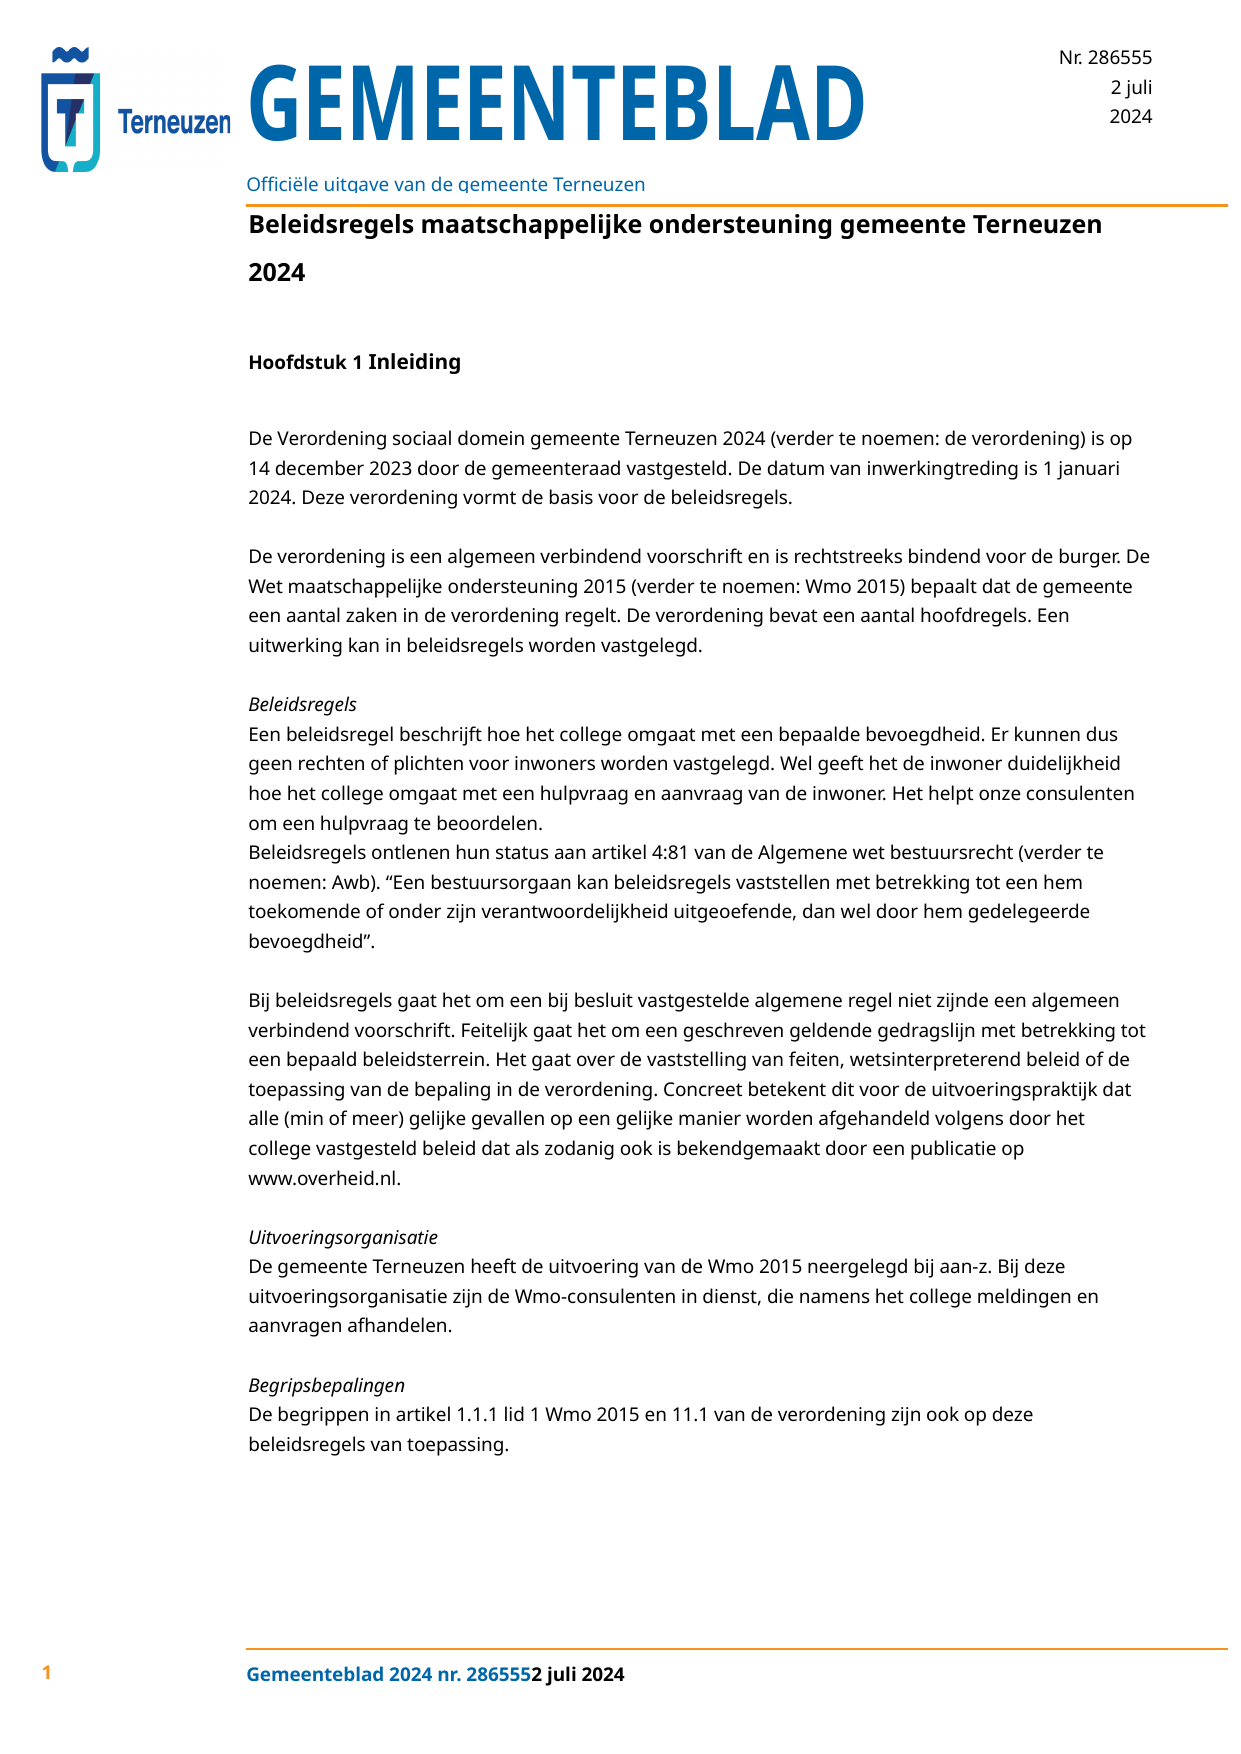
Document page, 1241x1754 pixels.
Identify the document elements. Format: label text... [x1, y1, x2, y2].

text Beleidsregels [248, 691, 1152, 717]
text De begrippen in artikel 1.1.1 lid 1 Wmo 2015 en 11.1 van de verordening zijn ook op deze beleidsregels van toepassing. [248, 1401, 1152, 1457]
text De Verordening sociaal domein gemeente Terneuzen 2024 (verder te noemen: de verordening) is op 14 december 2023 door de gemeenteraad vastgesteld. De datum van inwerkingtreding is 1 januari 2024. Deze verordening vormt de basis voor de beleidsregels. [248, 425, 1152, 510]
text De gemeente Terneuzen heeft de uitvoering van de Wmo 2015 neergelegd bij aan-z. Bij deze uitvoeringsorganisatie zijn de Wmo-consulenten in dienst, die namens het college meldingen en aanvragen afhandelen. [248, 1253, 1152, 1338]
text Uitvoeringsorganisatie [248, 1224, 1152, 1250]
text De verordening is een algemeen verbindend voorschrift en is rechtstreeks bindend voor de burger. De Wet maatschappelijke ondersteuning 2015 (verder te noemen: Wmo 2015) bepaalt dat de gemeente een aantal zaken in de verordening regelt. De verordening bevat een aantal hoofdregels. Een uitwerking kan in beleidsregels worden vastgelegd. [248, 543, 1152, 658]
picture [41, 47, 231, 172]
text Beleidsregels maatschappelijke ondersteuning gemeente Terneuzen 2024 [248, 207, 1152, 288]
text Begripsbepalingen [248, 1372, 1152, 1398]
text Beleidsregels ontlenen hun status aan artikel 4:81 van de Algemene wet bestuursrecht (verder te noemen: Awb). “Een bestuursorgaan kan beleidsregels vaststellen met betrekking tot een hem toekomende of onder zijn verantwoordelijkheid uitgeoefende, dan wel door hem gedelegeerde bevoegdheid”. [248, 839, 1152, 954]
text Een beleidsregel beschrijft hoe het college omgaat met een bepaalde bevoegdheid. Er kunnen dus geen rechten of plichten voor inwoners worden vastgelegd. Wel geeft het de inwoner duidelijkheid hoe het college omgaat met een hulpvraag en aanvraag van de inwoner. Het helpt onze consulenten om een hulpvraag te beoordelen. [248, 721, 1152, 836]
text Bij beleidsregels gaat het om een bij besluit vastgestelde algemene regel niet zijnde een algemeen verbindend voorschrift. Feitelijk gaat het om een geschreven geldende gedragslijn met betrekking tot een bepaald beleidsterrein. Het gaat over de vaststelling van feiten, wetsinterpreterend beleid of de toepassing van de bepaling in de verordening. Concreet betekent dit voor de uitvoeringspraktijk dat alle (min of meer) gelijke gevallen op een gelijke manier worden afgehandeld volgens door het college vastgesteld beleid dat als zodanig ook is bekendgemaakt door een publicatie op www.overheid.nl. [248, 987, 1152, 1191]
text Hoofdstuk 1 Inleiding [248, 347, 1152, 376]
